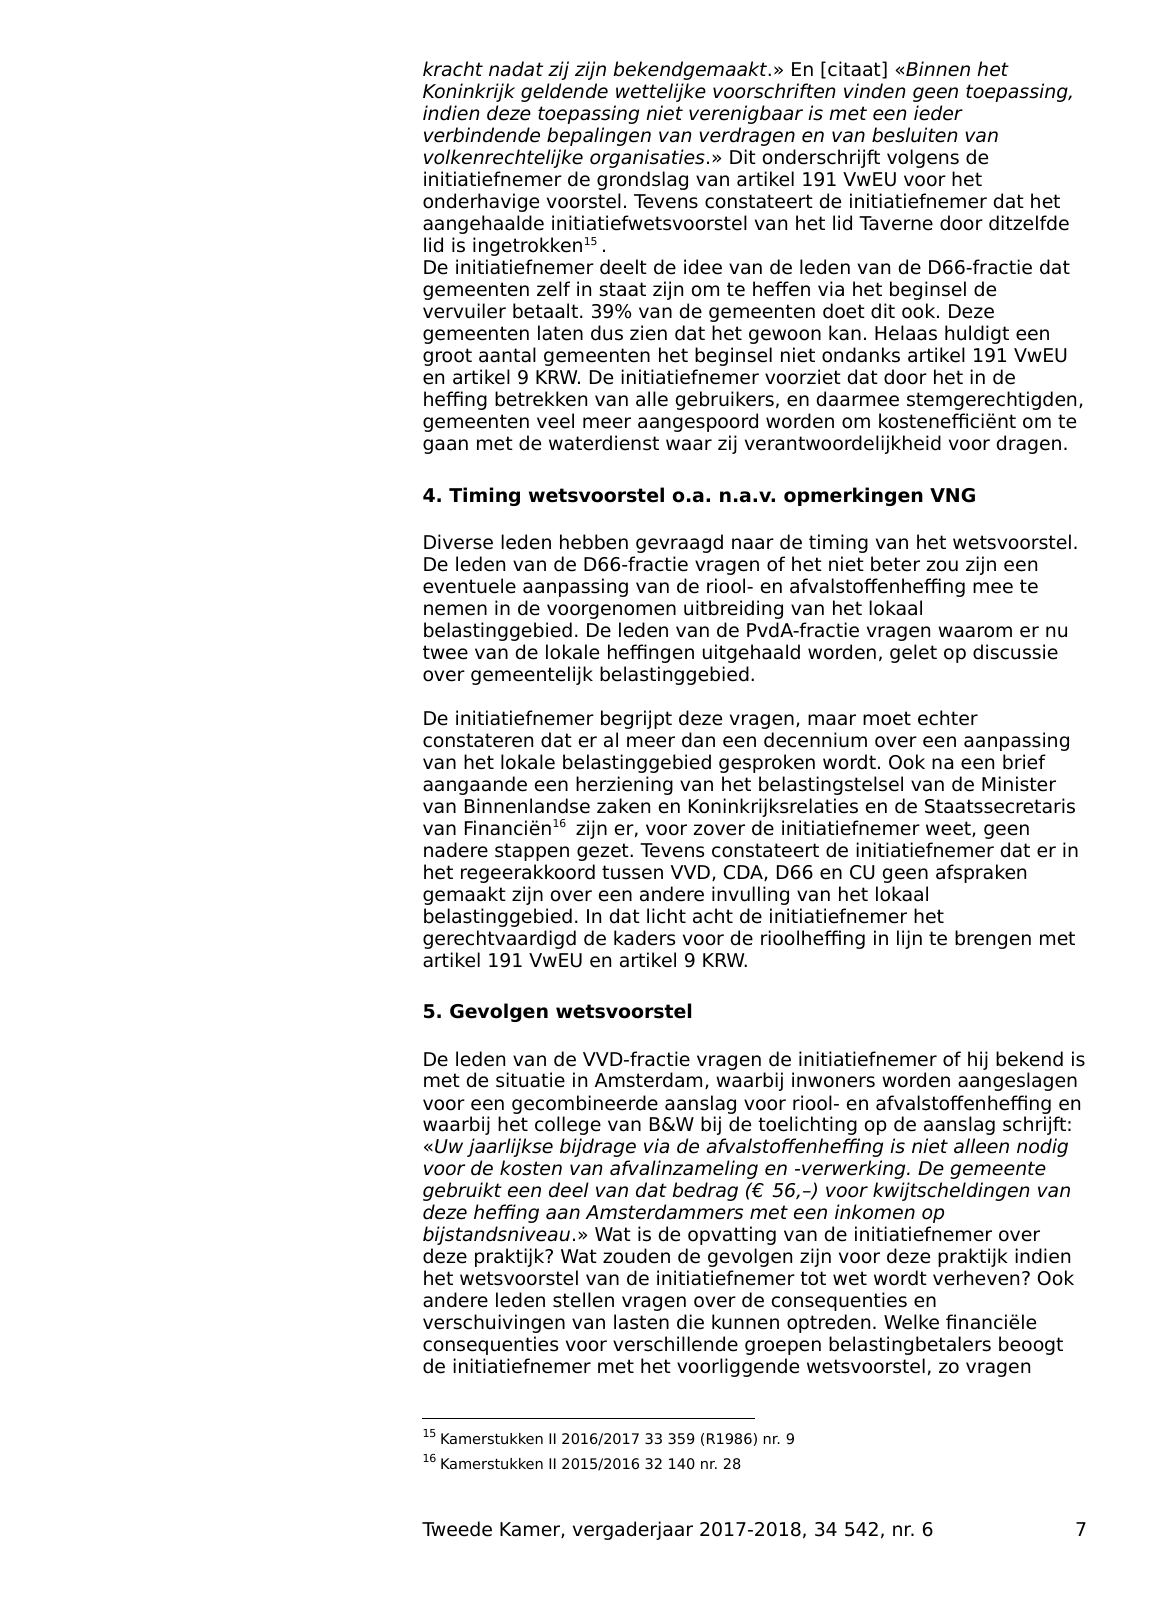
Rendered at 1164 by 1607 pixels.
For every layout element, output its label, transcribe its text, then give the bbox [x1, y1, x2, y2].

text De initiatiefnemer deelt de idee van de leden van de D66-fractie dat gemeenten zelf in staat zijn om te heffen via het beginsel de vervuiler betaalt. 39% van de gemeenten doet dit ook. Deze gemeenten laten dus zien dat het gewoon kan. Helaas huldigt een groot aantal gemeenten het beginsel niet ondanks artikel 191 VwEU en artikel 9 KRW. De initiatiefnemer voorziet dat door het in de heffing betrekken van alle gebruikers, en daarmee stemgerechtigden, gemeenten veel meer aangespoord worden om kostenefficiënt om te gaan met de waterdienst waar zij verantwoordelijkheid voor dragen. [422, 257, 1087, 455]
text De initiatiefnemer begrijpt deze vragen, maar moet echter constateren dat er al meer dan een decennium over een aanpassing van het lokale belastinggebied gesproken wordt. Ook na een brief aangaande een herziening van het belastingstelsel van de Minister van Binnenlandse zaken en Koninkrijksrelaties en de Staatssecretaris van Financiën zijn er, voor zover de initiatiefnemer weet, geen nadere stappen gezet. Tevens constateert de initiatiefnemer dat er in het regeerakkoord tussen VVD, CDA, D66 en CU geen afspraken gemaakt zijn over een andere invulling van het lokaal belastinggebied. In dat licht acht de initiatiefnemer het gerechtvaardigd de kaders voor de rioolheffing in lijn te brengen met artikel 191 VwEU en artikel 9 KRW. [422, 708, 1087, 971]
subtitle 5. Gevolgen wetsvoorstel [422, 1001, 1087, 1023]
text Diverse leden hebben gevraagd naar de timing van het wetsvoorstel. De leden van de D66-fractie vragen of het niet beter zou zijn een eventuele aanpassing van de riool- en afvalstoffenheffing mee te nemen in de voorgenomen uitbreiding van het lokaal belastinggebied. De leden van de PvdA-fractie vragen waarom er nu twee van de lokale heffingen uitgehaald worden, gelet op discussie over gemeentelijk belastinggebied. [422, 532, 1087, 686]
text De leden van de VVD-fractie vragen de initiatiefnemer of hij bekend is met de situatie in Amsterdam, waarbij inwoners worden aangeslagen voor een gecombineerde aanslag voor riool- en afvalstoffenheffing en waarbij het college van B&W bij de toelichting op de aanslag schrijft: «Uw jaarlijkse bijdrage via de afvalstoffenheffing is niet alleen nodig voor de kosten van afvalinzameling en -verwerking. De gemeente gebruikt een deel van dat bedrag (€ 56,–) voor kwijtscheldingen van deze heffing aan Amsterdammers met een inkomen op bijstandsniveau.» Wat is de opvatting van de initiatiefnemer over deze praktijk? Wat zouden de gevolgen zijn voor deze praktijk indien het wetsvoorstel van de initiatiefnemer tot wet wordt verheven? Ook andere leden stellen vragen over de consequenties en verschuivingen van lasten die kunnen optreden. Welke financiële consequenties voor verschillende groepen belastingbetalers beoogt de initiatiefnemer met het voorliggende wetsvoorstel, zo vragen [422, 1048, 1087, 1378]
text Kamerstukken II 2015/2016 32 140 nr. 28 [422, 1452, 1087, 1474]
text kracht nadat zij zijn bekendgemaakt.» En [citaat] «Binnen het Koninkrijk geldende wettelijke voorschriften vinden geen toepassing, indien deze toepassing niet verenigbaar is met een ieder verbindende bepalingen van verdragen en van besluiten van volkenrechtelijke organisaties.» Dit onderschrijft volgens de initiatiefnemer de grondslag van artikel 191 VwEU voor het onderhavige voorstel. Tevens constateert de initiatiefnemer dat het aangehaalde initiatiefwetsvoorstel van het lid Taverne door ditzelfde lid is ingetrokken. [422, 59, 1087, 257]
subtitle 4. Timing wetsvoorstel o.a. n.a.v. opmerkingen VNG [422, 485, 1087, 507]
text Kamerstukken II 2016/2017 33 359 (R1986) nr. 9 [422, 1427, 1087, 1449]
